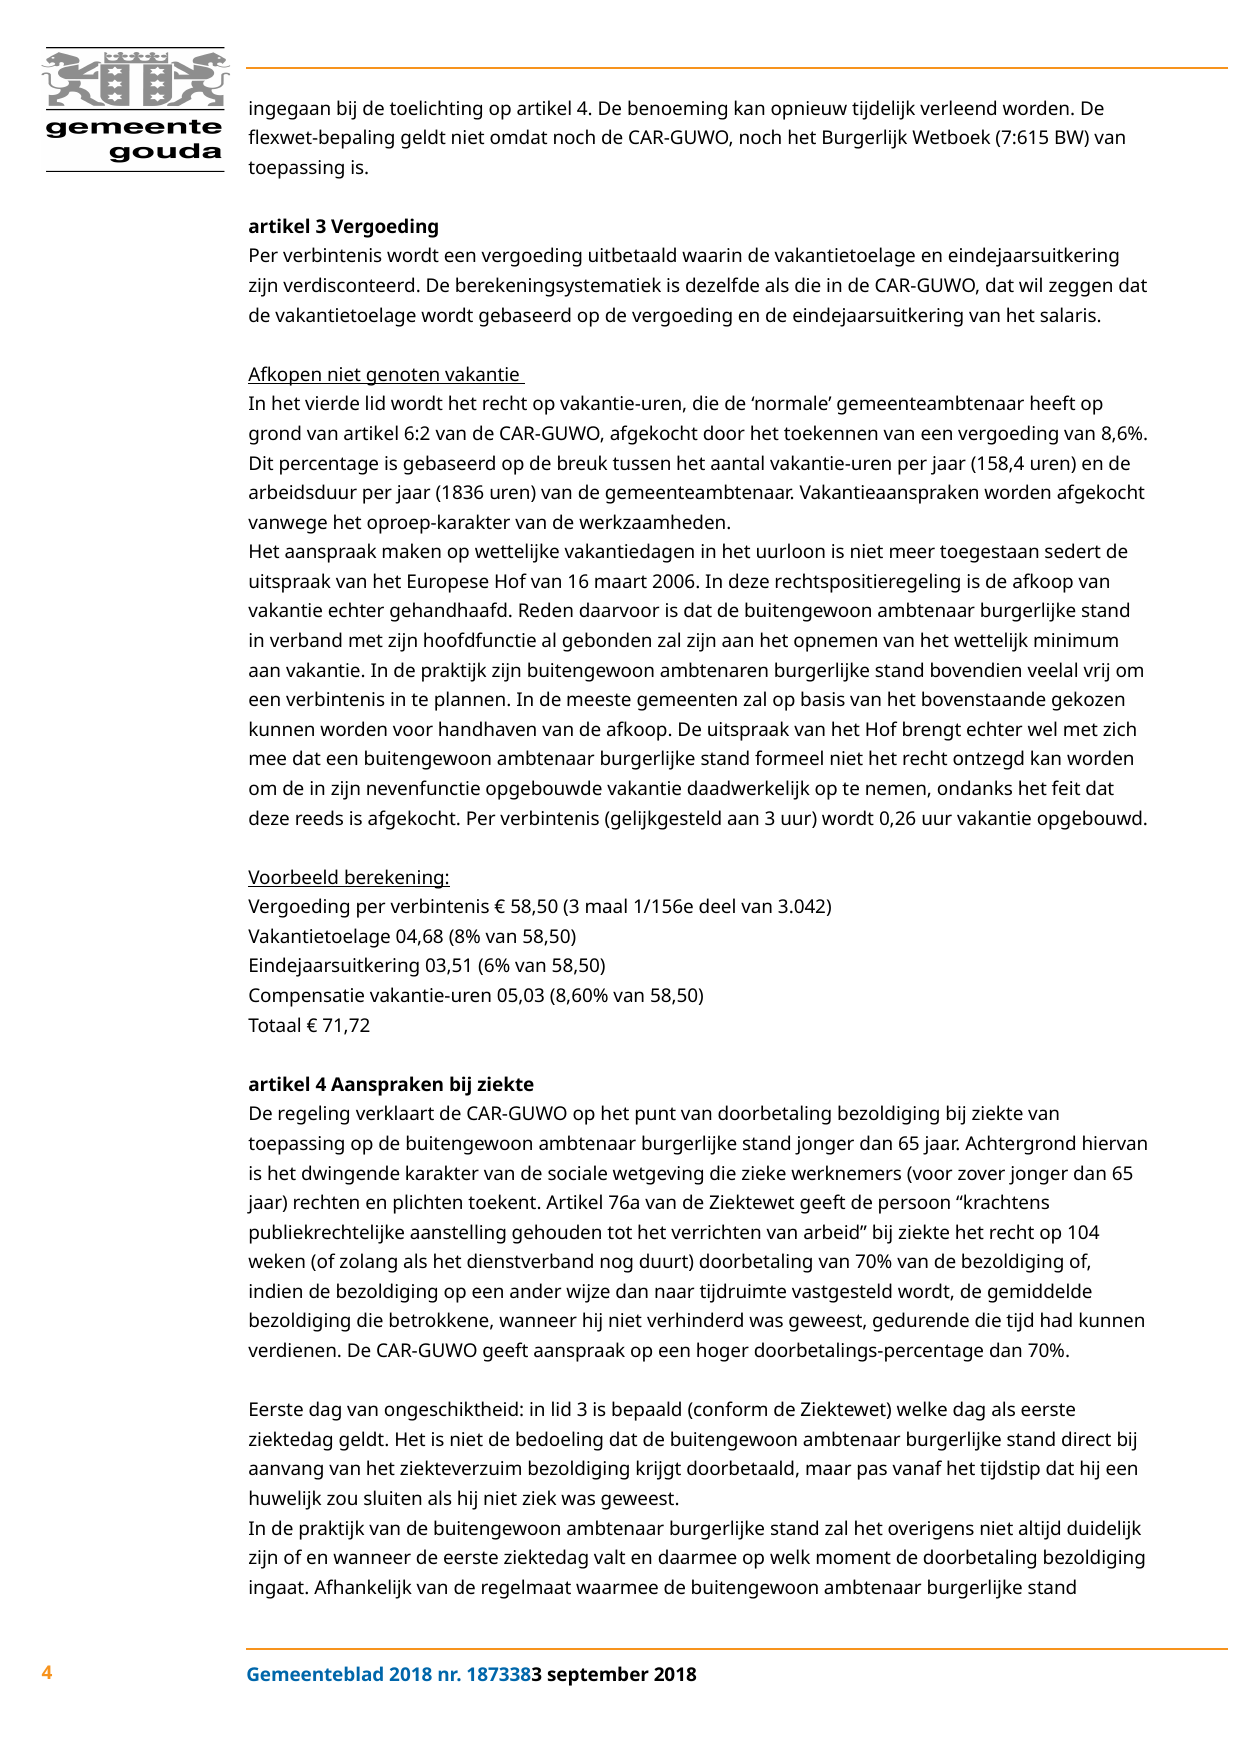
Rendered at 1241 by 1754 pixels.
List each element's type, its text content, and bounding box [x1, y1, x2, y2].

text Voorbeeld berekening: [248, 864, 1152, 890]
text Eerste dag van ongeschiktheid: in lid 3 is bepaald (conform de Ziektewet) welke dag als eerste ziektedag geldt. Het is niet de bedoeling dat de buitengewoon ambtenaar burgerlijke stand direct bij aanvang van het ziekteverzuim bezoldiging krijgt doorbetaald, maar pas vanaf het tijdstip dat hij een huwelijk zou sluiten als hij niet ziek was geweest. [248, 1396, 1152, 1511]
text Het aanspraak maken op wettelijke vakantiedagen in het uurloon is niet meer toegestaan sedert de uitspraak van het Europese Hof van 16 maart 2006. In deze rechtspositieregeling is de afkoop van vakantie echter gehandhaafd. Reden daarvoor is dat de buitengewoon ambtenaar burgerlijke stand in verband met zijn hoofdfunctie al gebonden zal zijn aan het opnemen van het wettelijk minimum aan vakantie. In de praktijk zijn buitengewoon ambtenaren burgerlijke stand bovendien veelal vrij om een verbintenis in te plannen. In de meeste gemeenten zal op basis van het bovenstaande gekozen kunnen worden voor handhaven van de afkoop. De uitspraak van het Hof brengt echter wel met zich mee dat een buitengewoon ambtenaar burgerlijke stand formeel niet het recht ontzegd kan worden om de in zijn nevenfunctie opgebouwde vakantie daadwerkelijk op te nemen, ondanks het feit dat deze reeds is afgekocht. Per verbintenis (gelijkgesteld aan 3 uur) wordt 0,26 uur vakantie opgebouwd. [248, 538, 1152, 831]
text artikel 3 Vergoeding [248, 213, 1152, 239]
text Totaal € 71,72 [248, 1012, 1152, 1038]
text artikel 4 Aanspraken bij ziekte [248, 1071, 1152, 1097]
text Compensatie vakantie-uren 05,03 (8,60% van 58,50) [248, 982, 1152, 1008]
text Vergoeding per verbintenis € 58,50 (3 maal 1/156e deel van 3.042) [248, 893, 1152, 919]
text Per verbintenis wordt een vergoeding uitbetaald waarin de vakantietoelage en eindejaarsuitkering zijn verdisconteerd. De berekeningsystematiek is dezelfde als die in de CAR-GUWO, dat wil zeggen dat de vakantietoelage wordt gebaseerd op de vergoeding en de eindejaarsuitkering van het salaris. [248, 243, 1152, 328]
text De regeling verklaart de CAR-GUWO op het punt van doorbetaling bezoldiging bij ziekte van toepassing op de buitengewoon ambtenaar burgerlijke stand jonger dan 65 jaar. Achtergrond hiervan is het dwingende karakter van de sociale wetgeving die zieke werknemers (voor zover jonger dan 65 jaar) rechten en plichten toekent. Artikel 76a van de Ziektewet geeft de persoon “krachtens publiekrechtelijke aanstelling gehouden tot het verrichten van arbeid” bij ziekte het recht op 104 weken (of zolang als het dienstverband nog duurt) doorbetaling van 70% van de bezoldiging of, indien de bezoldiging op een ander wijze dan naar tijdruimte vastgesteld wordt, de gemiddelde bezoldiging die betrokkene, wanneer hij niet verhinderd was geweest, gedurende die tijd had kunnen verdienen. De CAR-GUWO geeft aanspraak op een hoger doorbetalings-percentage dan 70%. [248, 1101, 1152, 1363]
text Afkopen niet genoten vakantie [248, 361, 1152, 387]
text In het vierde lid wordt het recht op vakantie-uren, die de ‘normale’ gemeenteambtenaar heeft op grond van artikel 6:2 van de CAR-GUWO, afgekocht door het toekennen van een vergoeding van 8,6%. Dit percentage is gebaseerd op de breuk tussen het aantal vakantie-uren per jaar (158,4 uren) en de arbeidsduur per jaar (1836 uren) van de gemeenteambtenaar. Vakantieaanspraken worden afgekocht vanwege het oproep-karakter van de werkzaamheden. [248, 391, 1152, 535]
text Eindejaarsuitkering 03,51 (6% van 58,50) [248, 953, 1152, 978]
text In de praktijk van de buitengewoon ambtenaar burgerlijke stand zal het overigens niet altijd duidelijk zijn of en wanneer de eerste ziektedag valt en daarmee op welk moment de doorbetaling bezoldiging ingaat. Afhankelijk van de regelmaat waarmee de buitengewoon ambtenaar burgerlijke stand [248, 1515, 1152, 1600]
picture [41, 47, 231, 172]
text ingegaan bij de toelichting op artikel 4. De benoeming kan opnieuw tijdelijk verleend worden. De flexwet-bepaling geldt niet omdat noch de CAR-GUWO, noch het Burgerlijk Wetboek (7:615 BW) van toepassing is. [248, 95, 1152, 180]
text Vakantietoelage 04,68 (8% van 58,50) [248, 923, 1152, 949]
